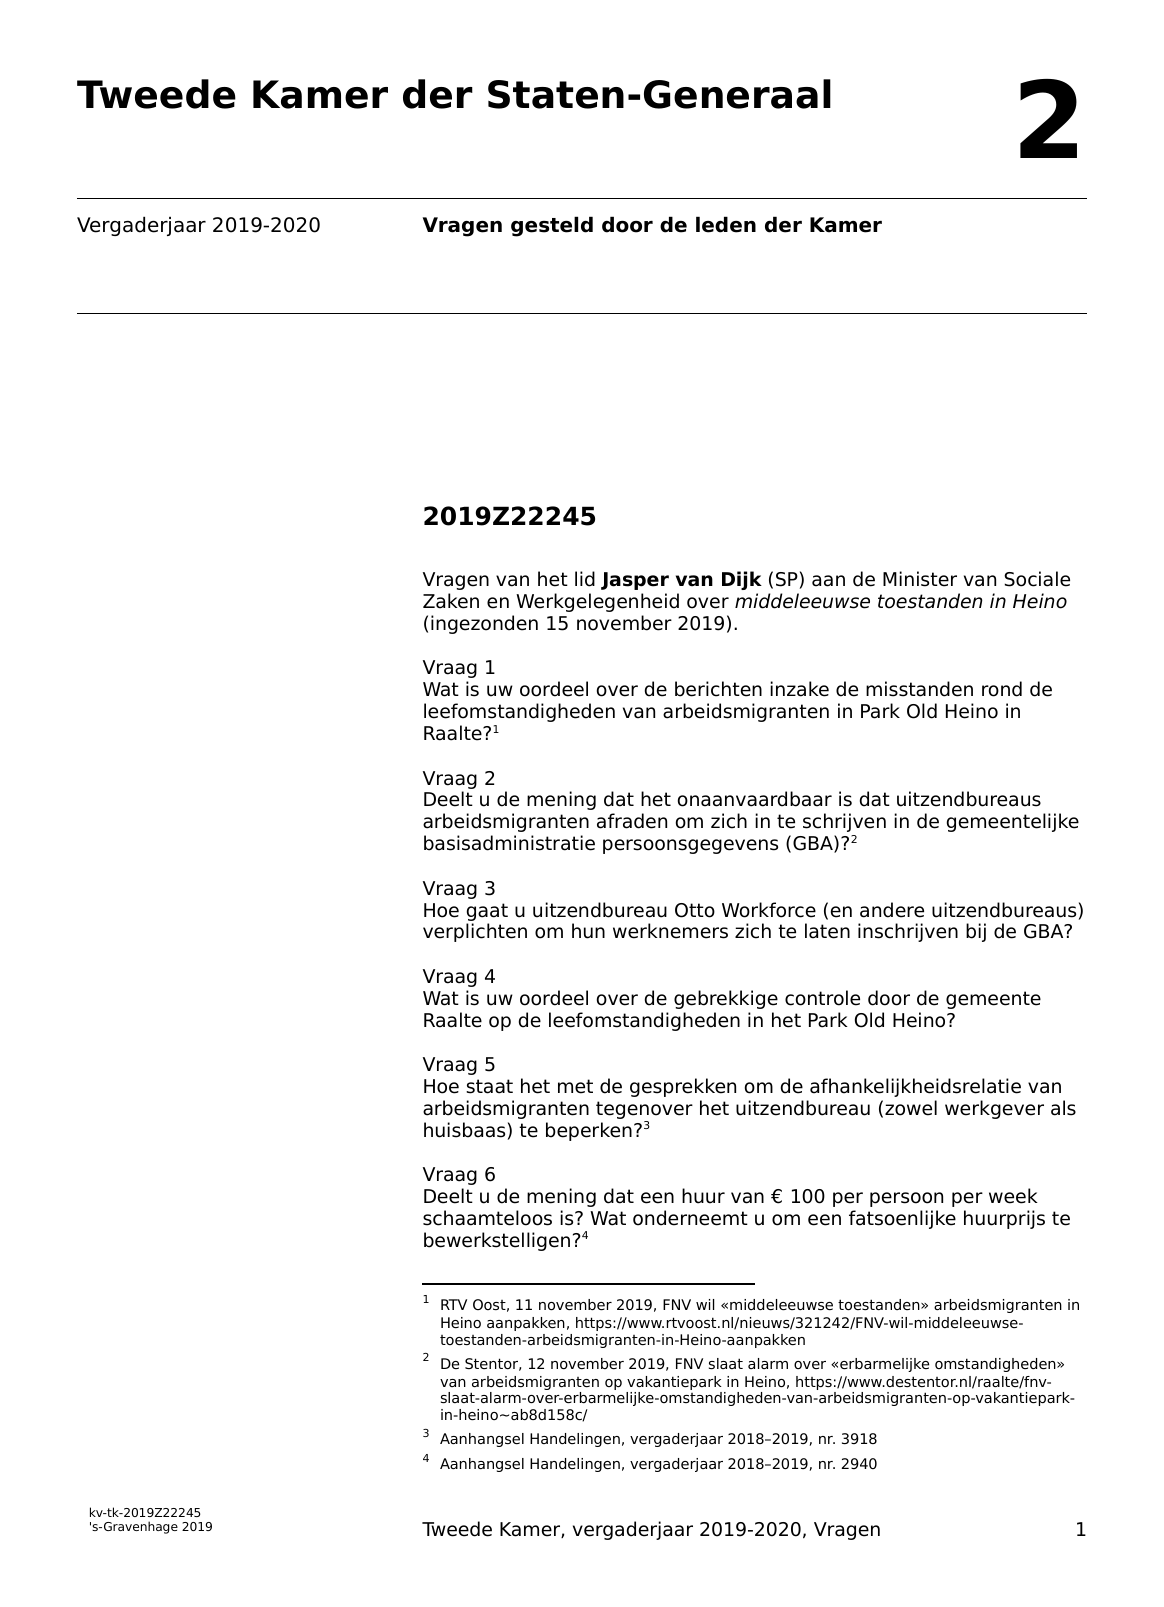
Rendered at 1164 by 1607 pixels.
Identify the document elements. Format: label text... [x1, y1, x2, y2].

text Hoe staat het met de gesprekken om de afhankelijkheidsrelatie van arbeidsmigranten tegenover het uitzendbureau (zowel werkgever als huisbaas) te beperken? [422, 1076, 1087, 1142]
text 's-Gravenhage 2019 [88, 1520, 323, 1534]
text Vraag 2 [422, 767, 1087, 789]
text De Stentor, 12 november 2019, FNV slaat alarm over «erbarmelijke omstandigheden» van arbeidsmigranten op vakantiepark in Heino, https://www.destentor.nl/raalte/fnv-slaat-alarm-over-erbarmelijke-omstandigheden-van-arbeidsmigranten-op-vakantiepark-in-heino~ab8d158c/ [422, 1352, 1087, 1424]
table_header Tweede Kamer der Staten-Generaal [77, 59, 886, 198]
text Deelt u de mening dat een huur van € 100 per persoon per week schaamteloos is? Wat onderneemt u om een fatsoenlijke huurprijs te bewerkstelligen? [422, 1186, 1087, 1252]
text Vraag 4 [422, 966, 1087, 988]
text Aanhangsel Handelingen, vergaderjaar 2018–2019, nr. 2940 [422, 1452, 1087, 1474]
text kv-tk-2019Z22245 [88, 1506, 323, 1520]
table_cell Vergaderjaar 2019-2020 [77, 199, 422, 313]
table_header 2 [886, 59, 1087, 198]
text Vraag 1 [422, 657, 1087, 679]
text RTV Oost, 11 november 2019, FNV wil «middeleeuwse toestanden» arbeidsmigranten in Heino aanpakken, https://www.rtvoost.nl/nieuws/321242/FNV-wil-middeleeuwse-toestanden-arbeidsmigranten-in-Heino-aanpakken [422, 1293, 1087, 1349]
text 2019Z22245 [422, 502, 1087, 531]
text Vraag 6 [422, 1164, 1087, 1186]
text Aanhangsel Handelingen, vergaderjaar 2018–2019, nr. 3918 [422, 1427, 1087, 1449]
text Vraag 5 [422, 1054, 1087, 1076]
text Wat is uw oordeel over de gebrekkige controle door de gemeente Raalte op de leefomstandigheden in het Park Old Heino? [422, 988, 1087, 1032]
text Vragen van het lid Jasper van Dijk (SP) aan de Minister van Sociale Zaken en Werkgelegenheid over middeleeuwse toestanden in Heino (ingezonden 15 november 2019). [422, 569, 1087, 635]
text Deelt u de mening dat het onaanvaardbaar is dat uitzendbureaus arbeidsmigranten afraden om zich in te schrijven in de gemeentelijke basisadministratie persoonsgegevens (GBA)? [422, 789, 1087, 855]
text Wat is uw oordeel over de berichten inzake de misstanden rond de leefomstandigheden van arbeidsmigranten in Park Old Heino in Raalte? [422, 679, 1087, 745]
text Vraag 3 [422, 877, 1087, 899]
text Hoe gaat u uitzendbureau Otto Workforce (en andere uitzendbureaus) verplichten om hun werknemers zich te laten inschrijven bij de GBA? [422, 899, 1087, 943]
table_cell Vragen gesteld door de leden der Kamer [422, 199, 1087, 313]
